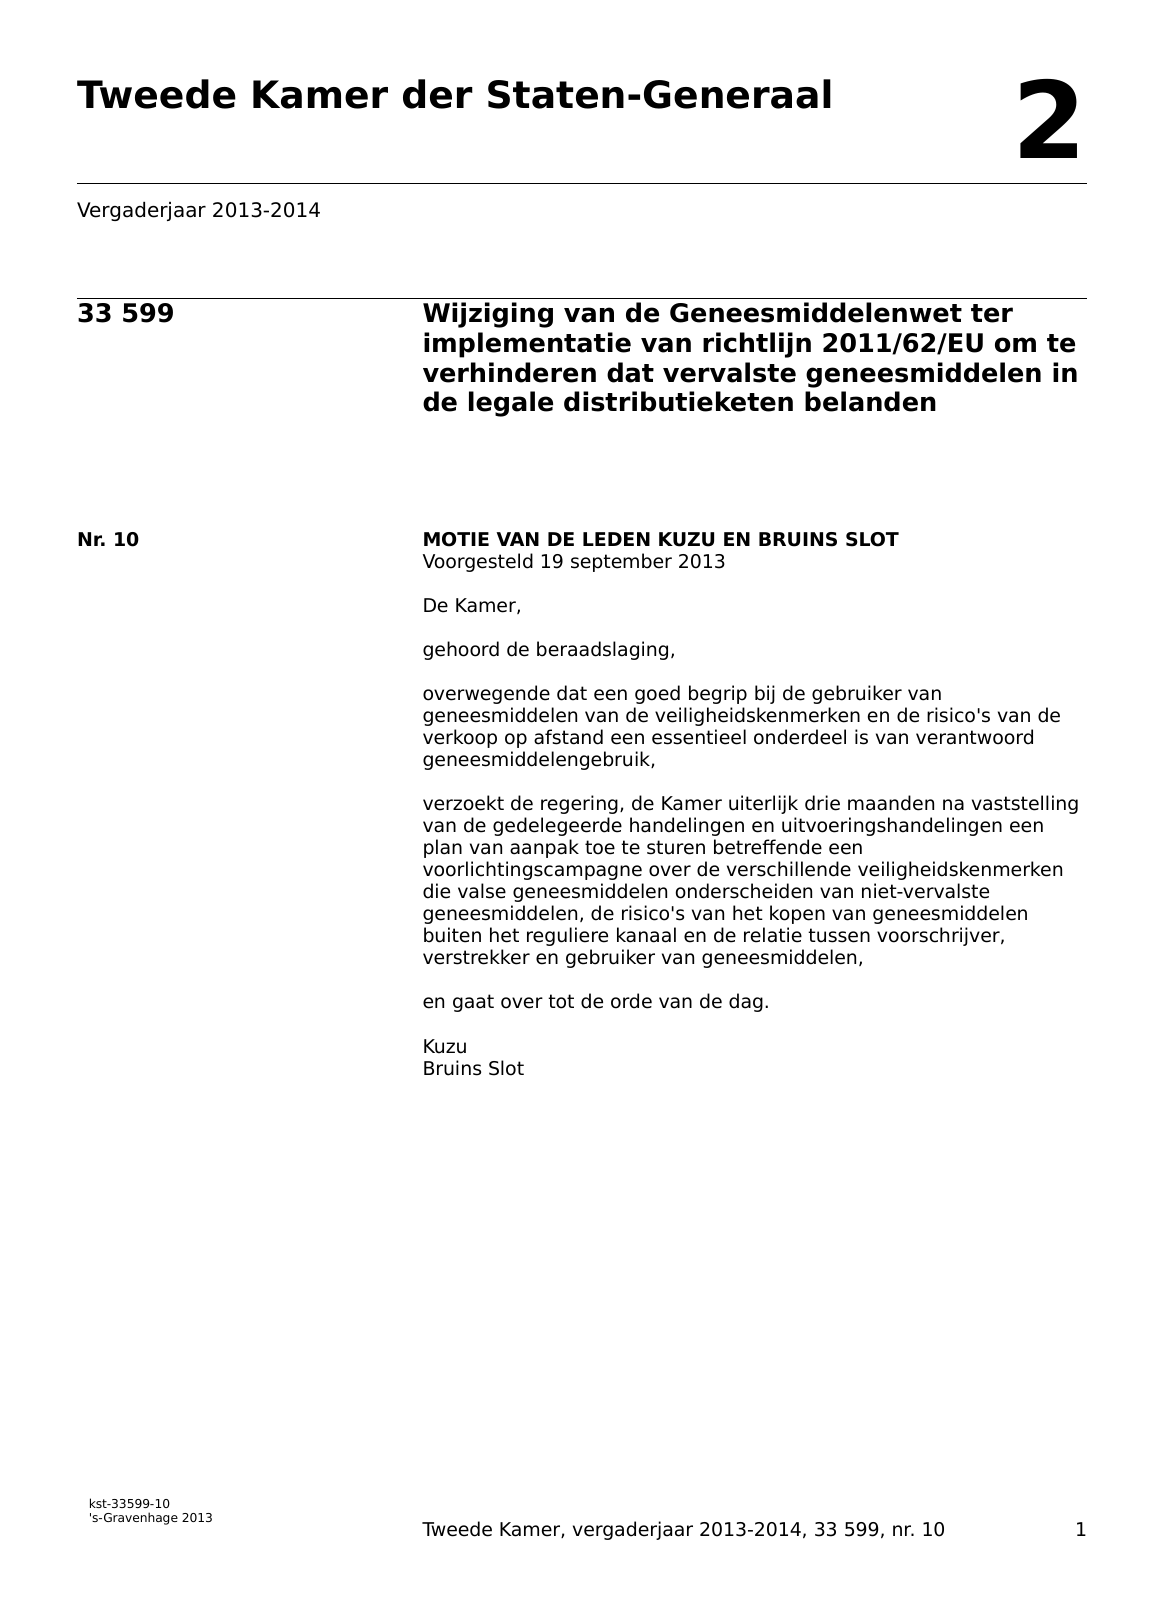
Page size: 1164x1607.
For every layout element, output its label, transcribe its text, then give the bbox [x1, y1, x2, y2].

text 's-Gravenhage 2013 [88, 1511, 323, 1525]
text Kuzu [422, 1036, 1087, 1057]
text gehoord de beraadslaging, [422, 639, 1087, 661]
subtitle Nr. 10 MOTIE VAN DE LEDEN KUZU EN BRUINS SLOT [77, 529, 1087, 551]
text verzoekt de regering, de Kamer uiterlijk drie maanden na vaststelling van de gedelegeerde handelingen en uitvoeringshandelingen een plan van aanpak toe te sturen betreffende een voorlichtingscampagne over de verschillende veiligheidskenmerken die valse geneesmiddelen onderscheiden van niet-vervalste geneesmiddelen, de risico's van het kopen van geneesmiddelen buiten het reguliere kanaal en de relatie tussen voorschrijver, verstrekker en gebruiker van geneesmiddelen, [422, 793, 1087, 969]
text Voorgesteld 19 september 2013 [422, 551, 1087, 573]
table_header 2 [886, 59, 1087, 183]
text kst-33599-10 [88, 1497, 323, 1511]
table_cell Vergaderjaar 2013-2014 [77, 184, 1087, 298]
text Bruins Slot [422, 1057, 1087, 1079]
table_header Tweede Kamer der Staten-Generaal [77, 59, 886, 183]
text overwegende dat een goed begrip bij de gebruiker van geneesmiddelen van de veiligheidskenmerken en de risico's van de verkoop op afstand een essentieel onderdeel is van verantwoord geneesmiddelengebruik, [422, 683, 1087, 771]
text en gaat over tot de orde van de dag. [422, 991, 1087, 1013]
text De Kamer, [422, 595, 1087, 617]
subtitle 33 599 Wijziging van de Geneesmiddelenwet ter implementatie van richtlijn 2011/62/EU om te verhinderen dat vervalste geneesmiddelen in de legale distributieketen belanden [77, 299, 1087, 418]
